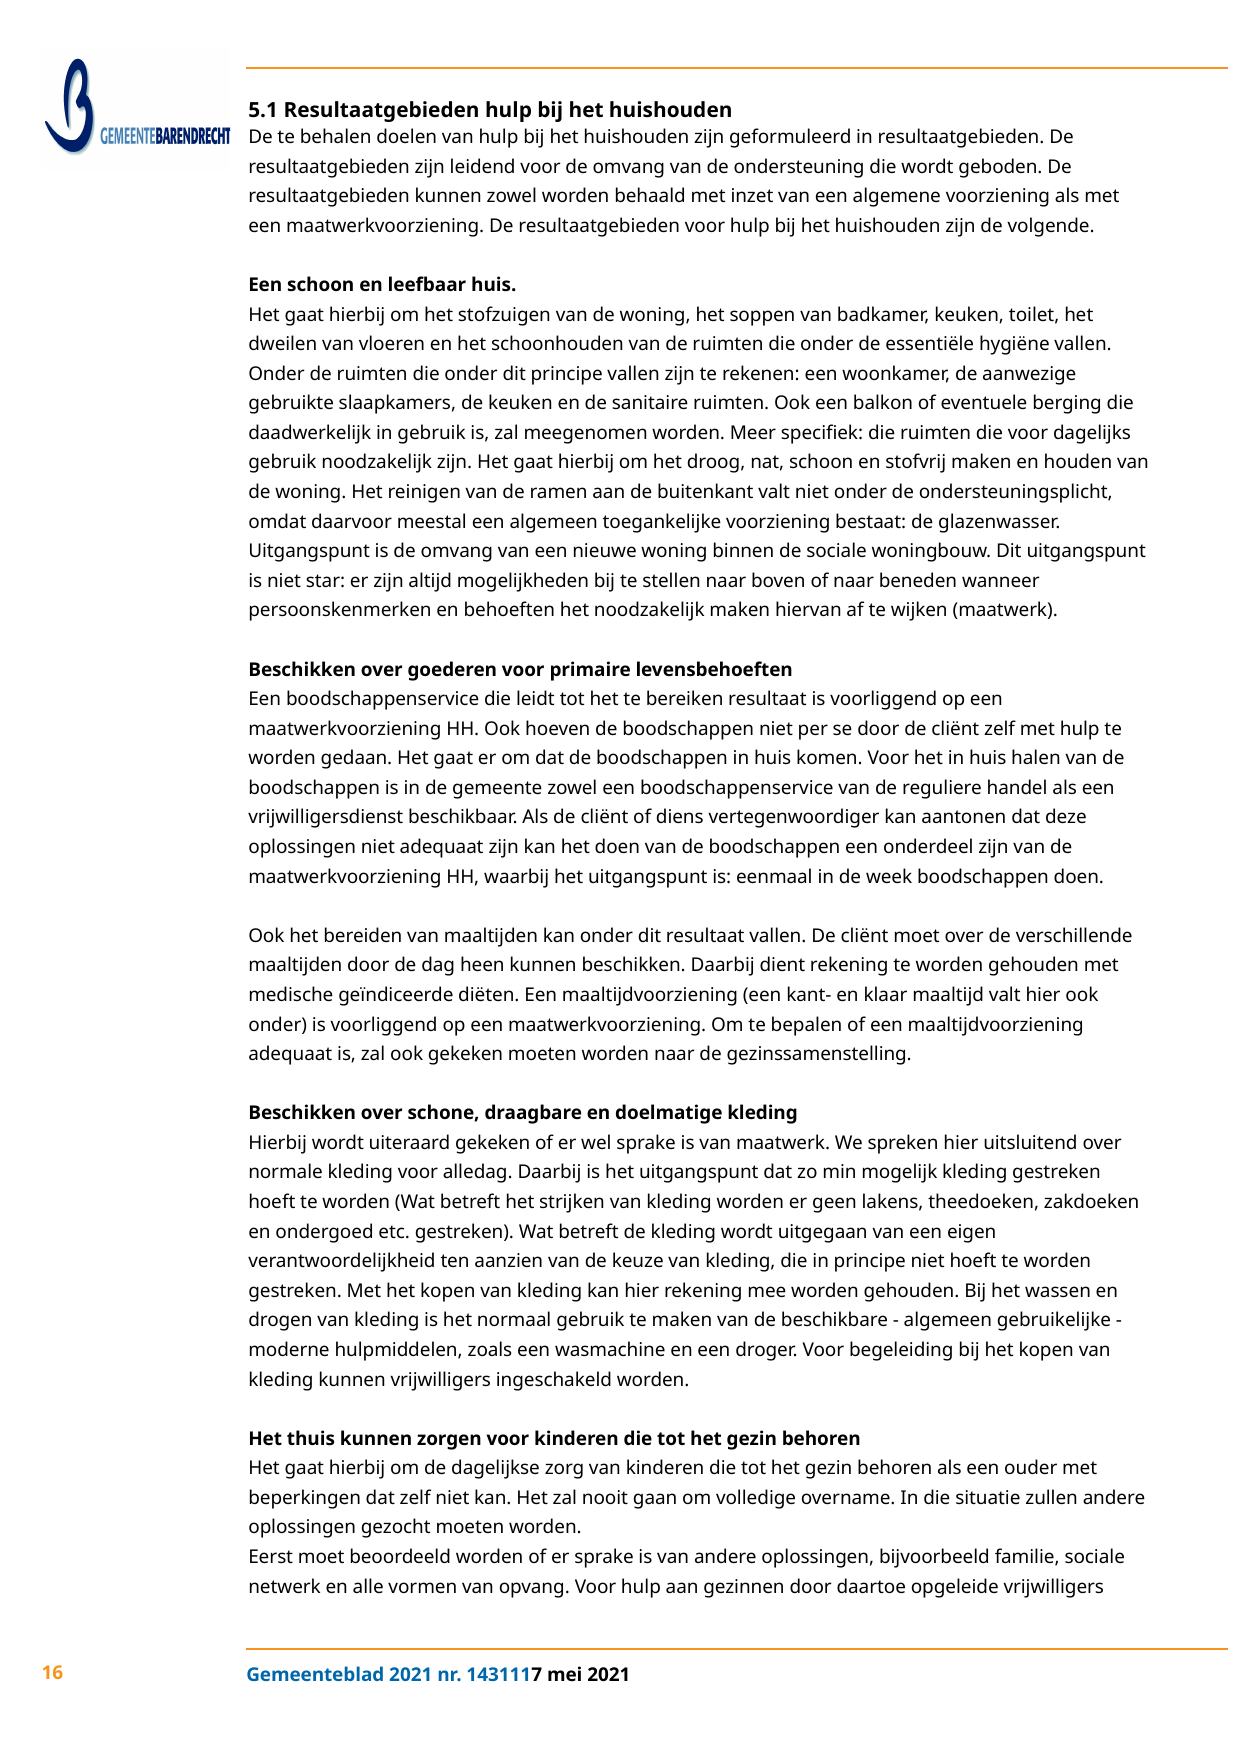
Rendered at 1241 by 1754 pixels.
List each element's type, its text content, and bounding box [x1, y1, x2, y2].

text Hierbij wordt uiteraard gekeken of er wel sprake is van maatwerk. We spreken hier uitsluitend over normale kleding voor alledag. Daarbij is het uitgangspunt dat zo min mogelijk kleding gestreken hoeft te worden (Wat betreft het strijken van kleding worden er geen lakens, theedoeken, zakdoeken en ondergoed etc. gestreken). Wat betreft de kleding wordt uitgegaan van een eigen verantwoordelijkheid ten aanzien van de keuze van kleding, die in principe niet hoeft te worden gestreken. Met het kopen van kleding kan hier rekening mee worden gehouden. Bij het wassen en drogen van kleding is het normaal gebruik te maken van de beschikbare - algemeen gebruikelijke - moderne hulpmiddelen, zoals een wasmachine en een droger. Voor begeleiding bij het kopen van kleding kunnen vrijwilligers ingeschakeld worden. [248, 1129, 1152, 1391]
text Beschikken over goederen voor primaire levensbehoeften [248, 656, 1152, 681]
text Ook het bereiden van maaltijden kan onder dit resultaat vallen. De cliënt moet over de verschillende maaltijden door de dag heen kunnen beschikken. Daarbij dient rekening te worden gehouden met medische geïndiceerde diëten. Een maaltijdvoorziening (een kant- en klaar maaltijd valt hier ook onder) is voorliggend op een maatwerkvoorziening. Om te bepalen of een maaltijdvoorziening adequaat is, zal ook gekeken moeten worden naar de gezinssamenstelling. [248, 922, 1152, 1066]
text Het gaat hierbij om het stofzuigen van de woning, het soppen van badkamer, keuken, toilet, het dweilen van vloeren en het schoonhouden van de ruimten die onder de essentiële hygiëne vallen. Onder de ruimten die onder dit principe vallen zijn te rekenen: een woonkamer, de aanwezige gebruikte slaapkamers, de keuken en de sanitaire ruimten. Ook een balkon of eventuele berging die daadwerkelijk in gebruik is, zal meegenomen worden. Meer specifiek: die ruimten die voor dagelijks gebruik noodzakelijk zijn. Het gaat hierbij om het droog, nat, schoon en stofvrij maken en houden van de woning. Het reinigen van de ramen aan de buitenkant valt niet onder de ondersteuningsplicht, omdat daarvoor meestal een algemeen toegankelijke voorziening bestaat: de glazenwasser. Uitgangspunt is de omvang van een nieuwe woning binnen de sociale woningbouw. Dit uitgangspunt is niet star: er zijn altijd mogelijkheden bij te stellen naar boven of naar beneden wanneer persoonskenmerken en behoeften het noodzakelijk maken hiervan af te wijken (maatwerk). [248, 301, 1152, 622]
text Beschikken over schone, draagbare en doelmatige kleding [248, 1099, 1152, 1125]
text De te behalen doelen van hulp bij het huishouden zijn geformuleerd in resultaatgebieden. De resultaatgebieden zijn leidend voor de omvang van de ondersteuning die wordt geboden. De resultaatgebieden kunnen zowel worden behaald met inzet van een algemene voorziening als met een maatwerkvoorziening. De resultaatgebieden voor hulp bij het huishouden zijn de volgende. [248, 123, 1152, 238]
text Het thuis kunnen zorgen voor kinderen die tot het gezin behoren [248, 1425, 1152, 1451]
text Eerst moet beoordeeld worden of er sprake is van andere oplossingen, bijvoorbeeld familie, sociale netwerk en alle vormen van opvang. Voor hulp aan gezinnen door daartoe opgeleide vrijwilligers [248, 1543, 1152, 1598]
picture [41, 47, 231, 172]
text Een schoon en leefbaar huis. [248, 271, 1152, 297]
text Het gaat hierbij om de dagelijkse zorg van kinderen die tot het gezin behoren als een ouder met beperkingen dat zelf niet kan. Het zal nooit gaan om volledige overname. In die situatie zullen andere oplossingen gezocht moeten worden. [248, 1454, 1152, 1539]
text 5.1 Resultaatgebieden hulp bij het huishouden [248, 95, 1152, 123]
text Een boodschappenservice die leidt tot het te bereiken resultaat is voorliggend op een maatwerkvoorziening HH. Ook hoeven de boodschappen niet per se door de cliënt zelf met hulp te worden gedaan. Het gaat er om dat de boodschappen in huis komen. Voor het in huis halen van de boodschappen is in de gemeente zowel een boodschappenservice van de reguliere handel als een vrijwilligersdienst beschikbaar. Als de cliënt of diens vertegenwoordiger kan aantonen dat deze oplossingen niet adequaat zijn kan het doen van de boodschappen een onderdeel zijn van de maatwerkvoorziening HH, waarbij het uitgangspunt is: eenmaal in de week boodschappen doen. [248, 685, 1152, 888]
